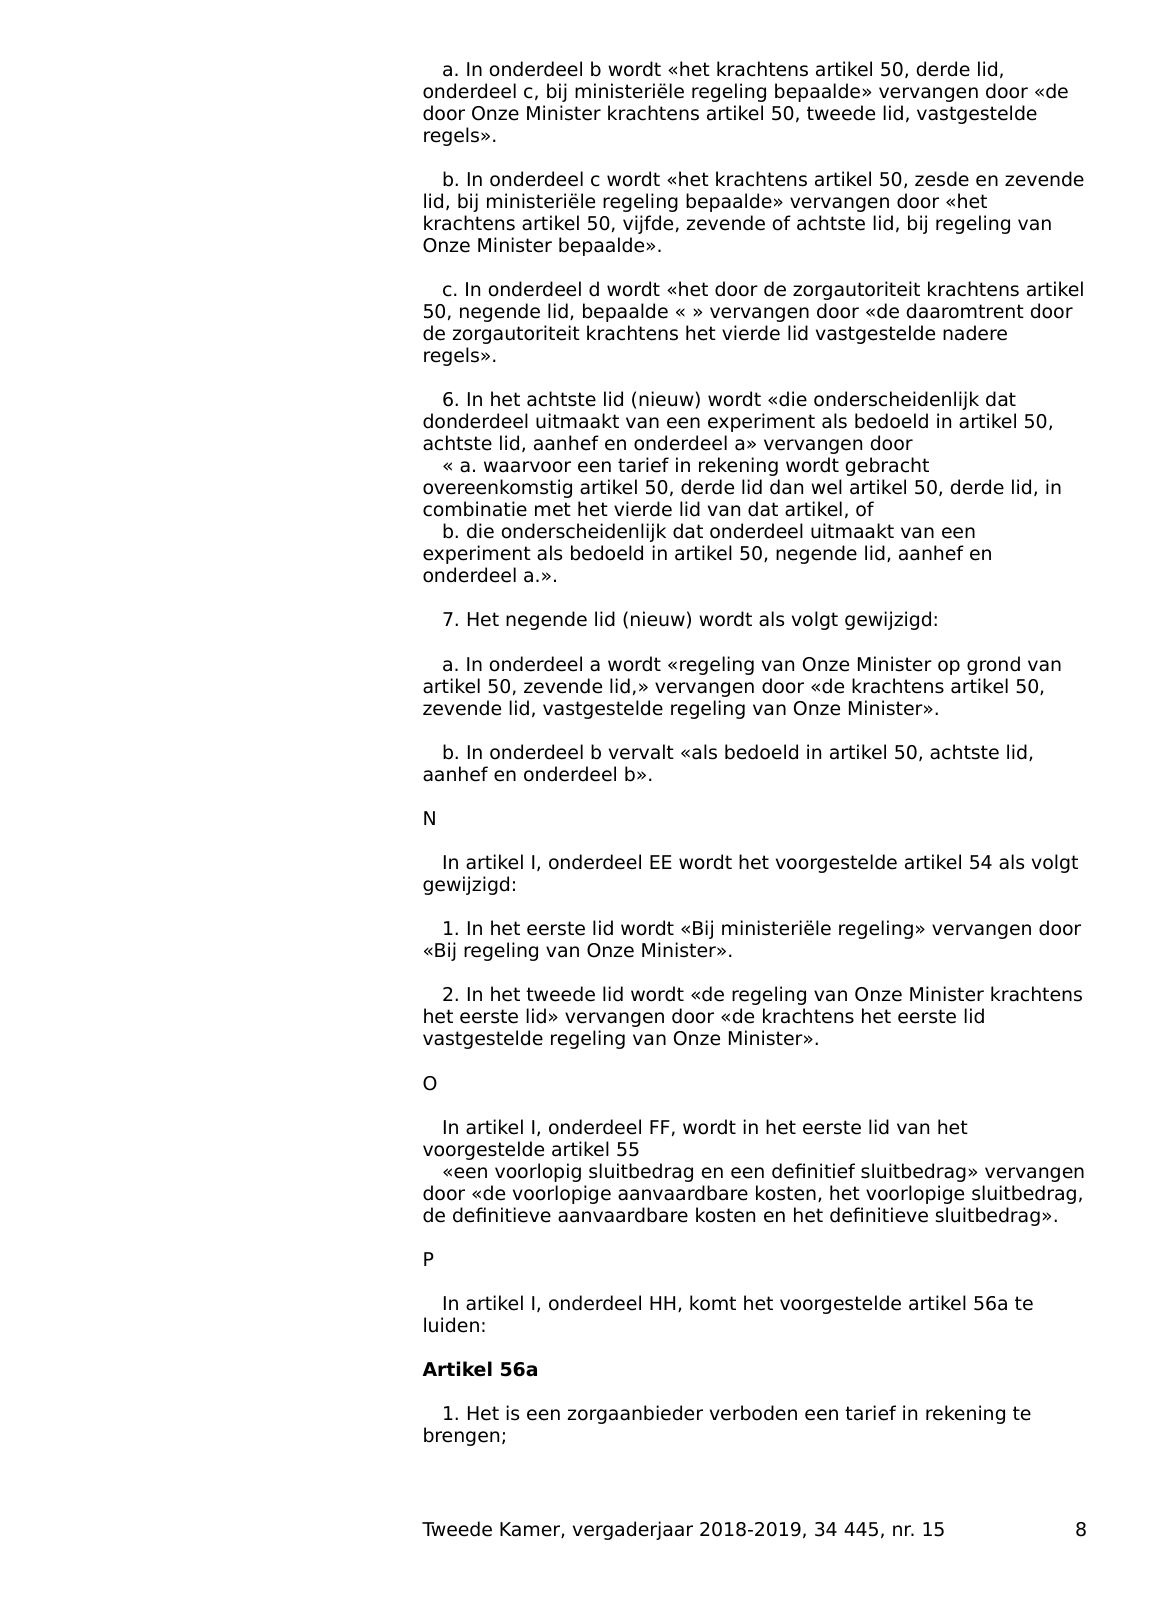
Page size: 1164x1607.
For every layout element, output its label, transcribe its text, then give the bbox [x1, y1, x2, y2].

text a. In onderdeel b wordt «het krachtens artikel 50, derde lid, onderdeel c, bij ministeriële regeling bepaalde» vervangen door «de door Onze Minister krachtens artikel 50, tweede lid, vastgestelde regels». [422, 59, 1087, 147]
text «een voorlopig sluitbedrag en een definitief sluitbedrag» vervangen door «de voorlopige aanvaardbare kosten, het voorlopige sluitbedrag, de definitieve aanvaardbare kosten en het definitieve sluitbedrag». [422, 1161, 1087, 1226]
text 6. In het achtste lid (nieuw) wordt «die onderscheidenlijk dat donderdeel uitmaakt van een experiment als bedoeld in artikel 50, achtste lid, aanhef en onderdeel a» vervangen door [422, 389, 1087, 455]
subtitle Artikel 56a [422, 1359, 1087, 1381]
text 1. In het eerste lid wordt «Bij ministeriële regeling» vervangen door «Bij regeling van Onze Minister». [422, 918, 1087, 962]
text 7. Het negende lid (nieuw) wordt als volgt gewijzigd: [422, 609, 1087, 631]
subtitle O [422, 1072, 1087, 1094]
text b. In onderdeel b vervalt «als bedoeld in artikel 50, achtste lid, aanhef en onderdeel b». [422, 742, 1087, 786]
text a. In onderdeel a wordt «regeling van Onze Minister op grond van artikel 50, zevende lid,» vervangen door «de krachtens artikel 50, zevende lid, vastgestelde regeling van Onze Minister». [422, 653, 1087, 719]
subtitle N [422, 808, 1087, 830]
subtitle P [422, 1249, 1087, 1271]
text b. In onderdeel c wordt «het krachtens artikel 50, zesde en zevende lid, bij ministeriële regeling bepaalde» vervangen door «het krachtens artikel 50, vijfde, zevende of achtste lid, bij regeling van Onze Minister bepaalde». [422, 169, 1087, 257]
text 1. Het is een zorgaanbieder verboden een tarief in rekening te brengen; [422, 1403, 1087, 1447]
text c. In onderdeel d wordt «het door de zorgautoriteit krachtens artikel 50, negende lid, bepaalde « » vervangen door «de daaromtrent door de zorgautoriteit krachtens het vierde lid vastgestelde nadere regels». [422, 279, 1087, 367]
text 2. In het tweede lid wordt «de regeling van Onze Minister krachtens het eerste lid» vervangen door «de krachtens het eerste lid vastgestelde regeling van Onze Minister». [422, 984, 1087, 1050]
text b. die onderscheidenlijk dat onderdeel uitmaakt van een experiment als bedoeld in artikel 50, negende lid, aanhef en onderdeel a.». [422, 521, 1087, 587]
text « a. waarvoor een tarief in rekening wordt gebracht overeenkomstig artikel 50, derde lid dan wel artikel 50, derde lid, in combinatie met het vierde lid van dat artikel, of [422, 455, 1087, 521]
text In artikel I, onderdeel HH, komt het voorgestelde artikel 56a te luiden: [422, 1293, 1087, 1337]
text In artikel I, onderdeel FF, wordt in het eerste lid van het voorgestelde artikel 55 [422, 1117, 1087, 1161]
text In artikel I, onderdeel EE wordt het voorgestelde artikel 54 als volgt gewijzigd: [422, 852, 1087, 896]
